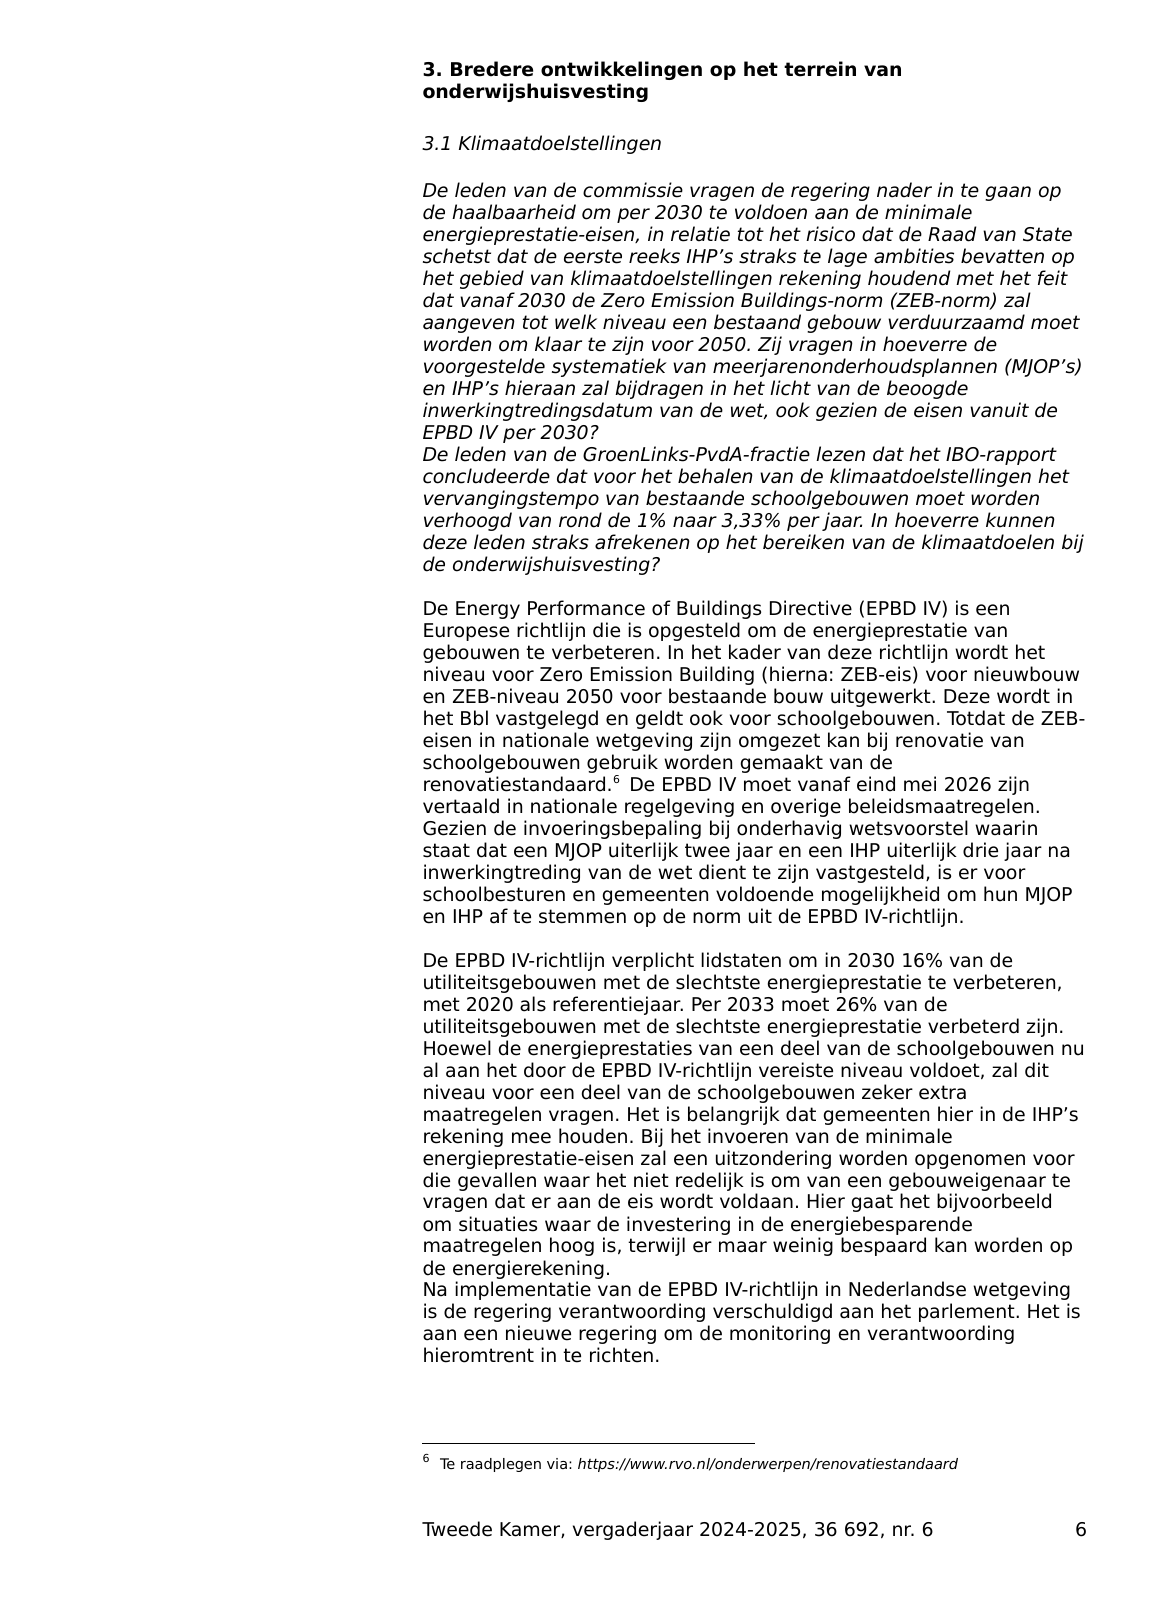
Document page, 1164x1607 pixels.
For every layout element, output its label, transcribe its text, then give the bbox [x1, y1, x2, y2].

text De Energy Performance of Buildings Directive (EPBD IV) is een Europese richtlijn die is opgesteld om de energieprestatie van gebouwen te verbeteren. In het kader van deze richtlijn wordt het niveau voor Zero Emission Building (hierna: ZEB-eis) voor nieuwbouw en ZEB-niveau 2050 voor bestaande bouw uitgewerkt. Deze wordt in het Bbl vastgelegd en geldt ook voor schoolgebouwen. Totdat de ZEB-eisen in nationale wetgeving zijn omgezet kan bij renovatie van schoolgebouwen gebruik worden gemaakt van de renovatiestandaard. De EPBD IV moet vanaf eind mei 2026 zijn vertaald in nationale regelgeving en overige beleidsmaatregelen. Gezien de invoeringsbepaling bij onderhavig wetsvoorstel waarin staat dat een MJOP uiterlijk twee jaar en een IHP uiterlijk drie jaar na inwerkingtreding van de wet dient te zijn vastgesteld, is er voor schoolbesturen en gemeenten voldoende mogelijkheid om hun MJOP en IHP af te stemmen op de norm uit de EPBD IV-richtlijn. [422, 598, 1087, 927]
text De leden van de commissie vragen de regering nader in te gaan op de haalbaarheid om per 2030 te voldoen aan de minimale energieprestatie-eisen, in relatie tot het risico dat de Raad van State schetst dat de eerste reeks IHP’s straks te lage ambities bevatten op het gebied van klimaatdoelstellingen rekening houdend met het feit dat vanaf 2030 de Zero Emission Buildings-norm (ZEB-norm) zal aangeven tot welk niveau een bestaand gebouw verduurzaamd moet worden om klaar te zijn voor 2050. Zij vragen in hoeverre de voorgestelde systematiek van meerjarenonderhoudsplannen (MJOP’s) en IHP’s hieraan zal bijdragen in het licht van de beoogde inwerkingtredingsdatum van de wet, ook gezien de eisen vanuit de EPBD IV per 2030? [422, 180, 1087, 444]
subtitle 3. Bredere ontwikkelingen op het terrein van onderwijshuisvesting [422, 59, 1087, 103]
text De EPBD IV-richtlijn verplicht lidstaten om in 2030 16% van de utiliteitsgebouwen met de slechtste energieprestatie te verbeteren, met 2020 als referentiejaar. Per 2033 moet 26% van de utiliteitsgebouwen met de slechtste energieprestatie verbeterd zijn. Hoewel de energieprestaties van een deel van de schoolgebouwen nu al aan het door de EPBD IV-richtlijn vereiste niveau voldoet, zal dit niveau voor een deel van de schoolgebouwen zeker extra maatregelen vragen. Het is belangrijk dat gemeenten hier in de IHP’s rekening mee houden. Bij het invoeren van de minimale energieprestatie-eisen zal een uitzondering worden opgenomen voor die gevallen waar het niet redelijk is om van een gebouweigenaar te vragen dat er aan de eis wordt voldaan. Hier gaat het bijvoorbeeld om situaties waar de investering in de energiebesparende maatregelen hoog is, terwijl er maar weinig bespaard kan worden op de energierekening. [422, 950, 1087, 1279]
subtitle 3.1 Klimaatdoelstellingen [422, 133, 1087, 155]
text Na implementatie van de EPBD IV-richtlijn in Nederlandse wetgeving is de regering verantwoording verschuldigd aan het parlement. Het is aan een nieuwe regering om de monitoring en verantwoording hieromtrent in te richten. [422, 1279, 1087, 1367]
text De leden van de GroenLinks-PvdA-fractie lezen dat het IBO-rapport concludeerde dat voor het behalen van de klimaatdoelstellingen het vervangingstempo van bestaande schoolgebouwen moet worden verhoogd van rond de 1% naar 3,33% per jaar. In hoeverre kunnen deze leden straks afrekenen op het bereiken van de klimaatdoelen bij de onderwijshuisvesting? [422, 444, 1087, 576]
text Te raadplegen via: https://www.rvo.nl/onderwerpen/renovatiestandaard [422, 1452, 1087, 1474]
